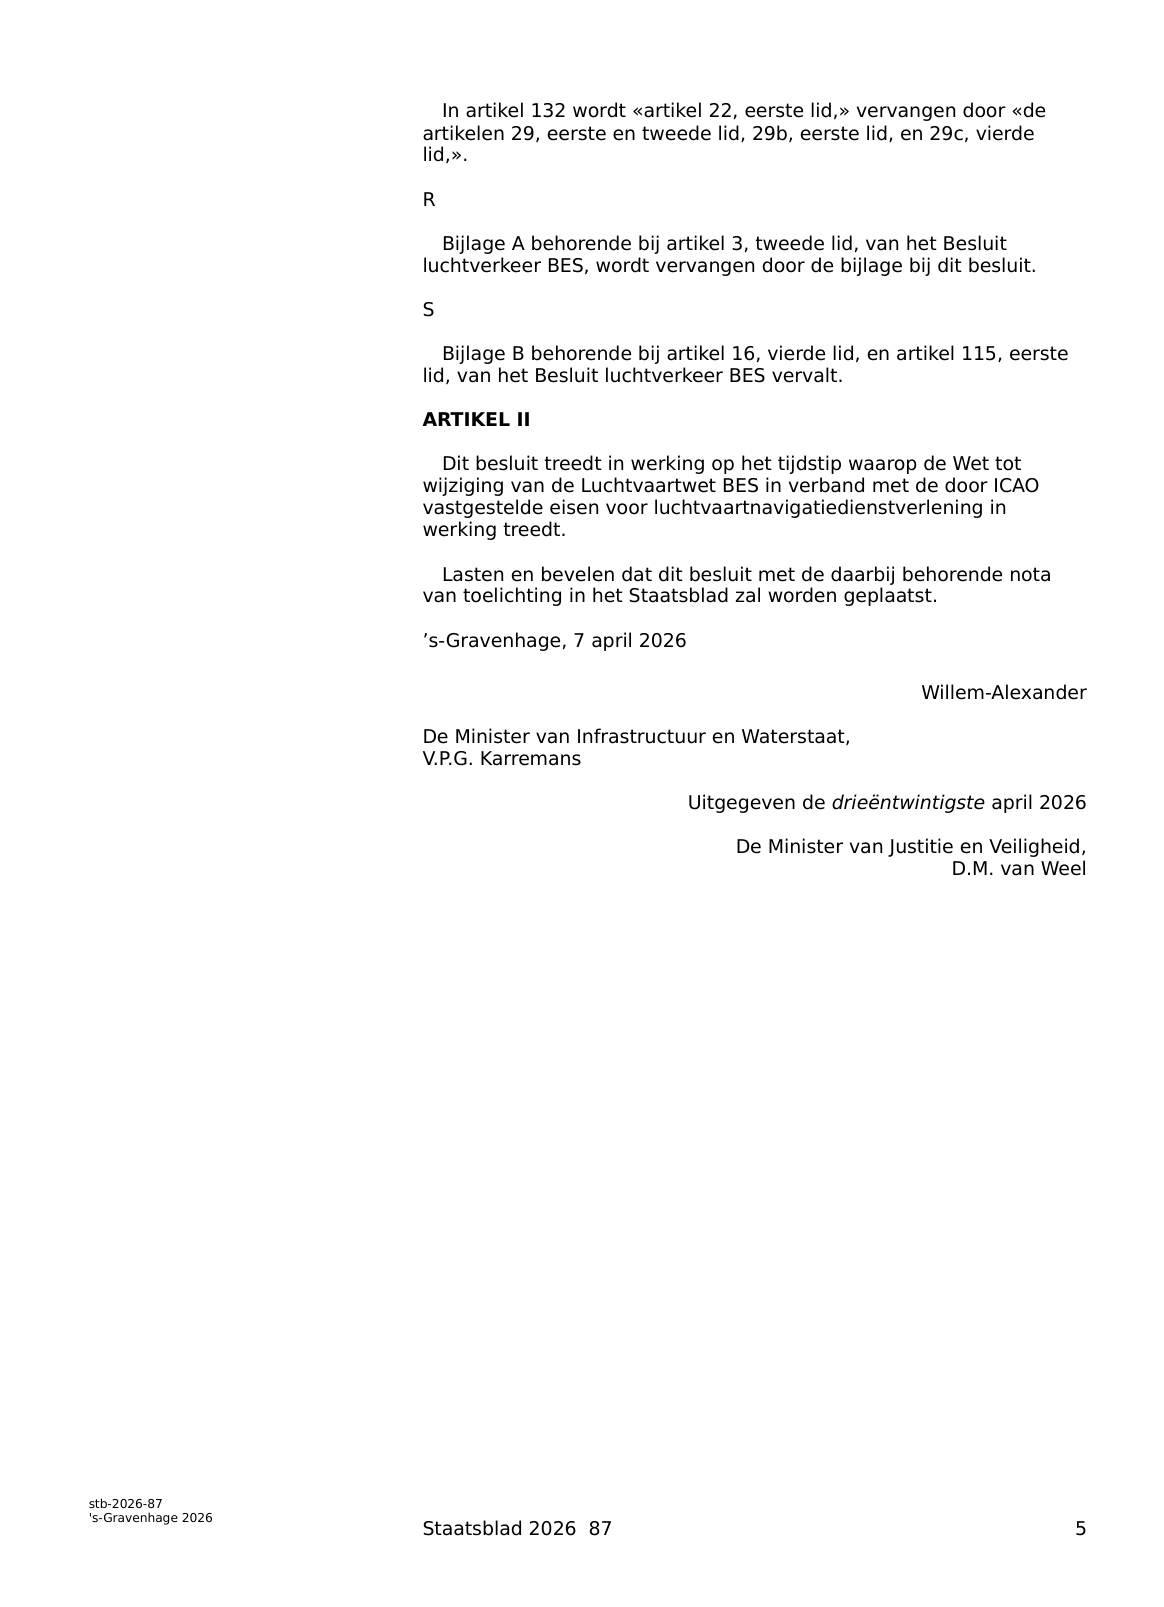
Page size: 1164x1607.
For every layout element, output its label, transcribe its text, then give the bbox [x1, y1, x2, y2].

text Uitgegeven de drieëntwintigste april 2026 [422, 792, 1087, 814]
text Dit besluit treedt in werking op het tijdstip waarop de Wet tot wijziging van de Luchtvaartwet BES in verband met de door ICAO vastgestelde eisen voor luchtvaartnavigatiedienstverlening in werking treedt. [422, 453, 1087, 541]
text De Minister van Justitie en Veiligheid, D.M. van Weel [422, 836, 1087, 880]
text Bijlage B behorende bij artikel 16, vierde lid, en artikel 115, eerste lid, van het Besluit luchtverkeer BES vervalt. [422, 343, 1087, 387]
text R [422, 188, 1087, 211]
text 's-Gravenhage 2026 [88, 1511, 323, 1525]
text In artikel 132 wordt «artikel 22, eerste lid,» vervangen door «de artikelen 29, eerste en tweede lid, 29b, eerste lid, en 29c, vierde lid,». [422, 100, 1087, 166]
subtitle ARTIKEL II [422, 409, 1087, 431]
text Willem-Alexander [422, 682, 1087, 703]
text stb-2026-87 [88, 1497, 323, 1511]
text S [422, 299, 1087, 321]
text Lasten en bevelen dat dit besluit met de daarbij behorende nota van toelichting in het Staatsblad zal worden geplaatst. [422, 563, 1087, 607]
text Bijlage A behorende bij artikel 3, tweede lid, van het Besluit luchtverkeer BES, wordt vervangen door de bijlage bij dit besluit. [422, 233, 1087, 277]
text ’s-Gravenhage, 7 april 2026 [422, 629, 1087, 652]
text De Minister van Infrastructuur en Waterstaat, V.P.G. Karremans [422, 726, 1087, 770]
